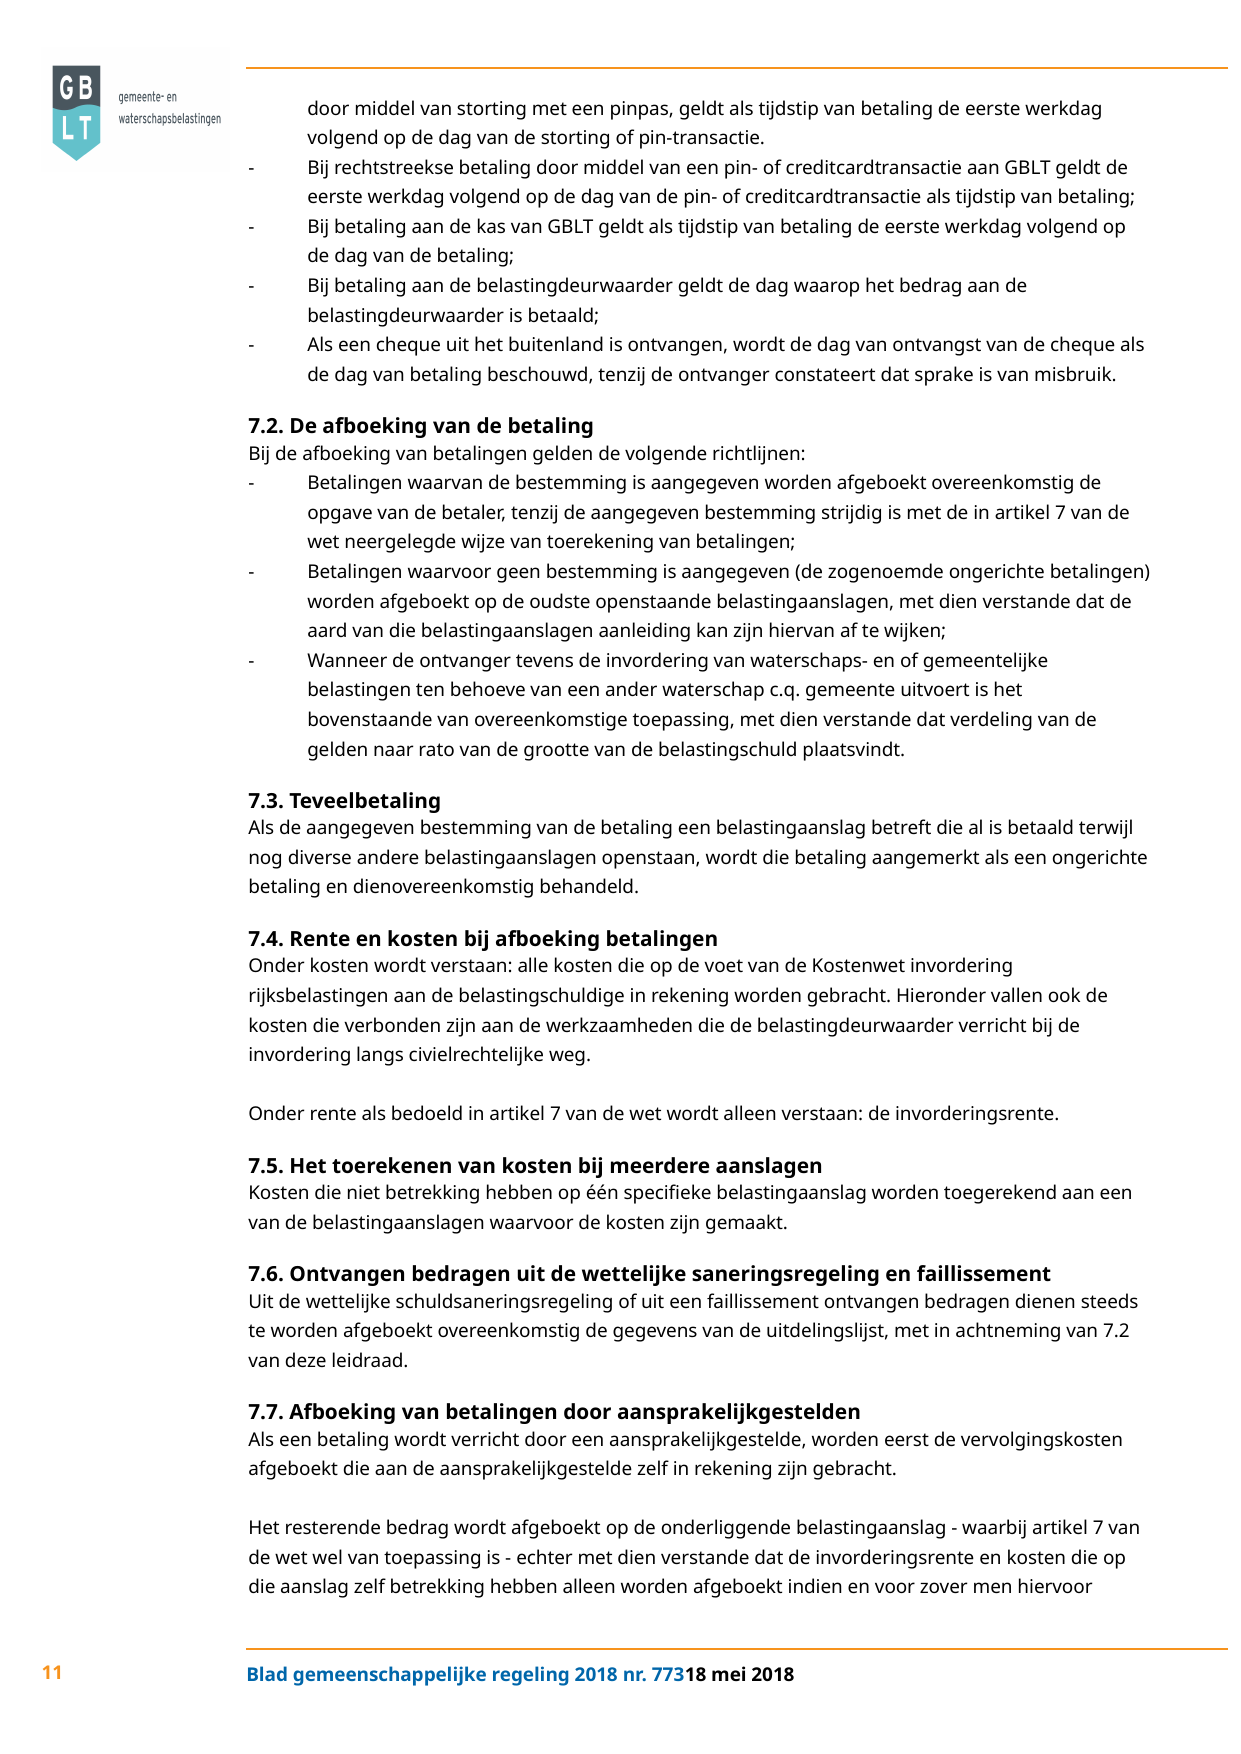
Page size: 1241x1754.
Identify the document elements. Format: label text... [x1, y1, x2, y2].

list Betalingen waarvan de bestemming is aangegeven worden afgeboekt overeenkomstig de opgave van de betaler, tenzij de aangegeven bestemming strijdig is met de in artikel 7 van de wet neergelegde wijze van toerekening van betalingen; [248, 469, 1152, 554]
text Onder kosten wordt verstaan: alle kosten die op de voet van de Kostenwet invordering rijksbelastingen aan de belastingschuldige in rekening worden gebracht. Hieronder vallen ook de kosten die verbonden zijn aan de werkzaamheden die de belastingdeurwaarder verricht bij de invordering langs civielrechtelijke weg. [248, 953, 1152, 1067]
list Betalingen waarvoor geen bestemming is aangegeven (de zogenoemde ongerichte betalingen) worden afgeboekt op de oudste openstaande belastingaanslagen, met dien verstande dat de aard van die belastingaanslagen aanleiding kan zijn hiervan af te wijken; [248, 558, 1152, 643]
text 7.7. Afboeking van betalingen door aansprakelijkgestelden [248, 1397, 1152, 1426]
text 7.6. Ontvangen bedragen uit de wettelijke saneringsregeling en faillissement [248, 1259, 1152, 1288]
text Het resterende bedrag wordt afgeboekt op de onderliggende belastingaanslag - waarbij artikel 7 van de wet wel van toepassing is - echter met dien verstande dat de invorderingsrente en kosten die op die aanslag zelf betrekking hebben alleen worden afgeboekt indien en voor zover men hiervoor [248, 1514, 1152, 1599]
text 7.5. Het toerekenen van kosten bij meerdere aanslagen [248, 1151, 1152, 1179]
text 7.3. Teveelbetaling [248, 786, 1152, 814]
text Onder rente als bedoeld in artikel 7 van de wet wordt alleen verstaan: de invorderingsrente. [248, 1101, 1152, 1126]
list Wanneer de ontvanger tevens de invordering van waterschaps- en of gemeentelijke belastingen ten behoeve van een ander waterschap c.q. gemeente uitvoert is het bovenstaande van overeenkomstige toepassing, met dien verstande dat verdeling van de gelden naar rato van de grootte van de belastingschuld plaatsvindt. [248, 647, 1152, 761]
text Uit de wettelijke schuldsaneringsregeling of uit een faillissement ontvangen bedragen dienen steeds te worden afgeboekt overeenkomstig de gegevens van de uitdelingslijst, met in achtneming van 7.2 van deze leidraad. [248, 1288, 1152, 1373]
text Bij de afboeking van betalingen gelden de volgende richtlijnen: [248, 440, 1152, 466]
list Bij betaling aan de kas van GBLT geldt als tijdstip van betaling de eerste werkdag volgend op de dag van de betaling; [248, 213, 1152, 268]
list Bij rechtstreekse betaling door middel van een pin- of creditcardtransactie aan GBLT geldt de eerste werkdag volgend op de dag van de pin- of creditcardtransactie als tijdstip van betaling; [248, 154, 1152, 209]
list Bij betaling aan de belastingdeurwaarder geldt de dag waarop het bedrag aan de belastingdeurwaarder is betaald; [248, 272, 1152, 328]
list Als een cheque uit het buitenland is ontvangen, wordt de dag van ontvangst van de cheque als de dag van betaling beschouwd, tenzij de ontvanger constateert dat sprake is van misbruik. [248, 331, 1152, 387]
picture [41, 47, 231, 172]
text Kosten die niet betrekking hebben op één specifieke belastingaanslag worden toegerekend aan een van de belastingaanslagen waarvoor de kosten zijn gemaakt. [248, 1179, 1152, 1235]
list door middel van storting met een pinpas, geldt als tijdstip van betaling de eerste werkdag volgend op de dag van de storting of pin-transactie. [248, 95, 1152, 150]
text Als een betaling wordt verricht door een aansprakelijkgestelde, worden eerst de vervolgingskosten afgeboekt die aan de aansprakelijkgestelde zelf in rekening zijn gebracht. [248, 1426, 1152, 1481]
text 7.4. Rente en kosten bij afboeking betalingen [248, 924, 1152, 953]
text Als de aangegeven bestemming van de betaling een belastingaanslag betreft die al is betaald terwijl nog diverse andere belastingaanslagen openstaan, wordt die betaling aangemerkt als een ongerichte betaling en dienovereenkomstig behandeld. [248, 814, 1152, 899]
text 7.2. De afboeking van de betaling [248, 411, 1152, 440]
